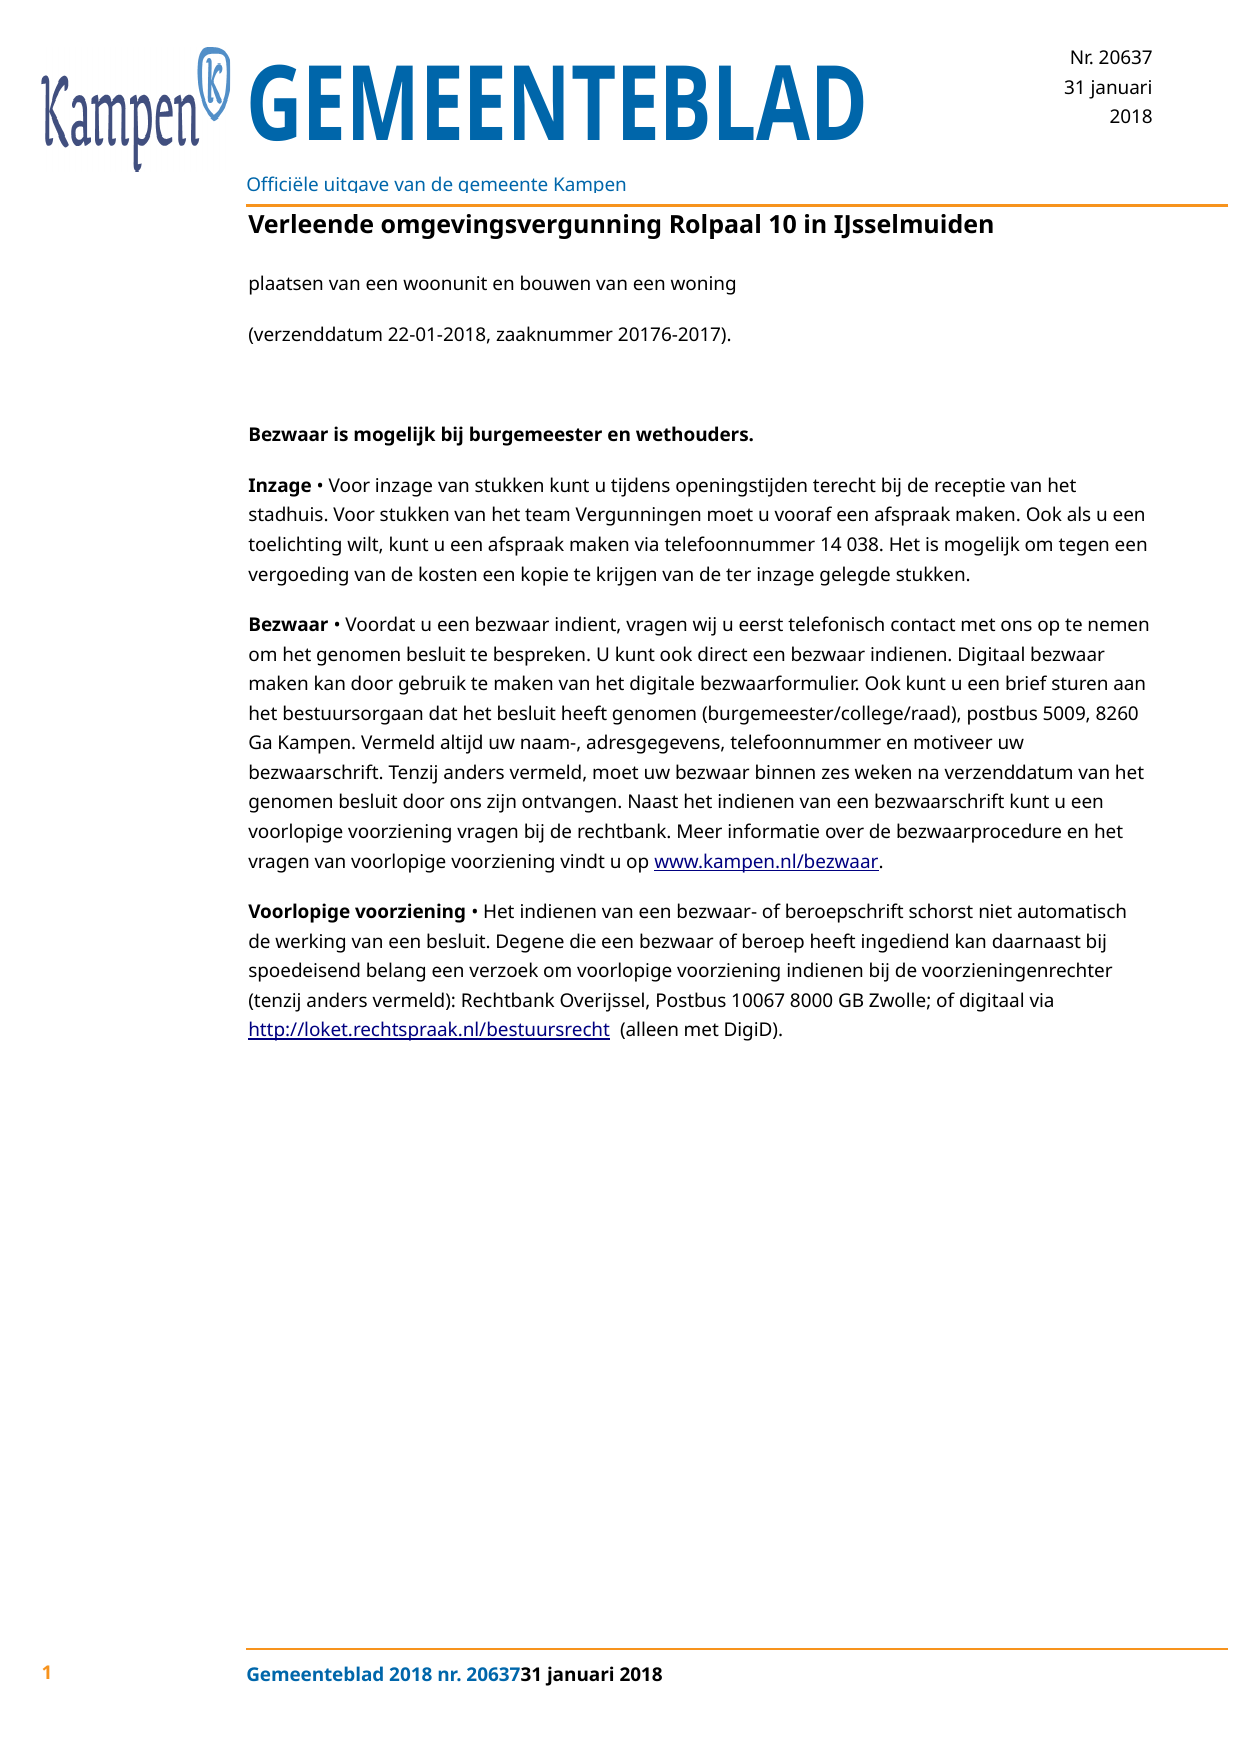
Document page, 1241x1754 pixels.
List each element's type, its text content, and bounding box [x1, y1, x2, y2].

text Verleende omgevingsvergunning Rolpaal 10 in IJsselmuiden [248, 207, 1152, 241]
text Bezwaar is mogelijk bij burgemeester en wethouders. [248, 422, 1152, 447]
text Bezwaar • Voordat u een bezwaar indient, vragen wij u eerst telefonisch contact met ons op te nemen om het genomen besluit te bespreken. U kunt ook direct een bezwaar indienen. Digitaal bezwaar maken kan door gebruik te maken van het digitale bezwaarformulier. Ook kunt u een brief sturen aan het bestuursorgaan dat het besluit heeft genomen (burgemeester/college/raad), postbus 5009, 8260 Ga Kampen. Vermeld altijd uw naam-, adresgegevens, telefoonnummer en motiveer uw bezwaarschrift. Tenzij anders vermeld, moet uw bezwaar binnen zes weken na verzenddatum van het genomen besluit door ons zijn ontvangen. Naast het indienen van een bezwaarschrift kunt u een voorlopige voorziening vragen bij de rechtbank. Meer informatie over de bezwaarprocedure en het vragen van voorlopige voorziening vindt u op www.kampen.nl/bezwaar. [248, 611, 1152, 873]
text Inzage • Voor inzage van stukken kunt u tijdens openingstijden terecht bij de receptie van het stadhuis. Voor stukken van het team Vergunningen moet u vooraf een afspraak maken. Ook als u een toelichting wilt, kunt u een afspraak maken via telefoonnummer 14 038. Het is mogelijk om tegen een vergoeding van de kosten een kopie te krijgen van de ter inzage gelegde stukken. [248, 472, 1152, 586]
text (verzenddatum 22-01-2018, zaaknummer 20176-2017). [248, 321, 1152, 346]
picture [41, 47, 231, 172]
text plaatsen van een woonunit en bouwen van een woning [248, 270, 1152, 296]
text Voorlopige voorziening • Het indienen van een bezwaar- of beroepschrift schorst niet automatisch de werking van een besluit. Degene die een bezwaar of beroep heeft ingediend kan daarnaast bij spoedeisend belang een verzoek om voorlopige voorziening indienen bij de voorzieningenrechter (tenzij anders vermeld): Rechtbank Overijssel, Postbus 10067 8000 GB Zwolle; of digitaal via http://loket.rechtspraak.nl/bestuursrecht (alleen met DigiD). [248, 898, 1152, 1042]
